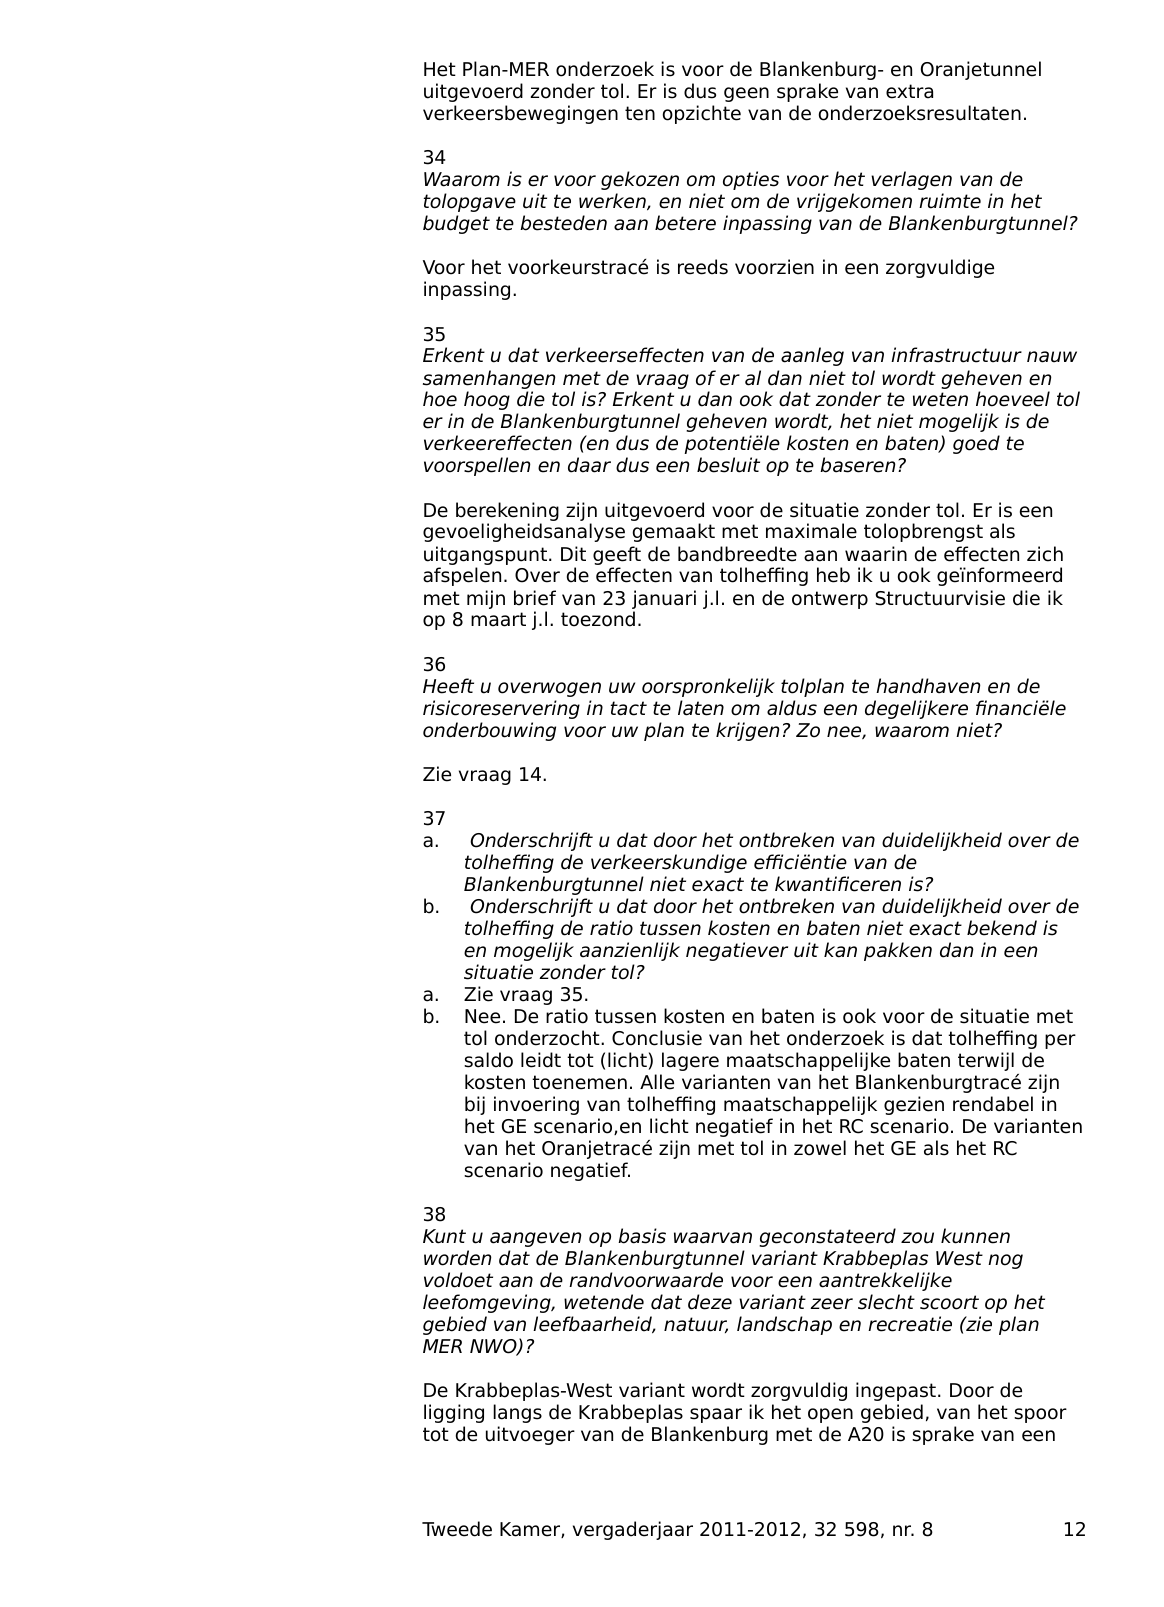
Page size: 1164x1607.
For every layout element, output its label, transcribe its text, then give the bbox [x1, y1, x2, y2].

text 38 [422, 1204, 1087, 1226]
text a. Zie vraag 35. [422, 984, 1087, 1006]
text Kunt u aangeven op basis waarvan geconstateerd zou kunnen worden dat de Blankenburgtunnel variant Krabbeplas West nog voldoet aan de randvoorwaarde voor een aantrekkelijke leefomgeving, wetende dat deze variant zeer slecht scoort op het gebied van leefbaarheid, natuur, landschap en recreatie (zie plan MER NWO)? [422, 1226, 1087, 1357]
text 34 [422, 147, 1087, 169]
text Voor het voorkeurstracé is reeds voorzien in een zorgvuldige inpassing. [422, 257, 1087, 301]
text 36 [422, 653, 1087, 676]
text 35 [422, 323, 1087, 345]
text b. Onderschrijft u dat door het ontbreken van duidelijkheid over de tolheffing de ratio tussen kosten en baten niet exact bekend is en mogelijk aanzienlijk negatiever uit kan pakken dan in een situatie zonder tol? [422, 896, 1087, 984]
text 37 [422, 808, 1087, 830]
text Waarom is er voor gekozen om opties voor het verlagen van de tolopgave uit te werken, en niet om de vrijgekomen ruimte in het budget te besteden aan betere inpassing van de Blankenburgtunnel? [422, 169, 1087, 235]
text Heeft u overwogen uw oorspronkelijk tolplan te handhaven en de risicoreservering in tact te laten om aldus een degelijkere financiële onderbouwing voor uw plan te krijgen? Zo nee, waarom niet? [422, 676, 1087, 741]
text Het Plan-MER onderzoek is voor de Blankenburg- en Oranjetunnel uitgevoerd zonder tol. Er is dus geen sprake van extra verkeersbewegingen ten opzichte van de onderzoeksresultaten. [422, 59, 1087, 125]
text De berekening zijn uitgevoerd voor de situatie zonder tol. Er is een gevoeligheidsanalyse gemaakt met maximale tolopbrengst als uitgangspunt. Dit geeft de bandbreedte aan waarin de effecten zich afspelen. Over de effecten van tolheffing heb ik u ook geïnformeerd met mijn brief van 23 januari j.l. en de ontwerp Structuurvisie die ik op 8 maart j.l. toezond. [422, 499, 1087, 631]
text De Krabbeplas-West variant wordt zorgvuldig ingepast. Door de ligging langs de Krabbeplas spaar ik het open gebied, van het spoor tot de uitvoeger van de Blankenburg met de A20 is sprake van een [422, 1380, 1087, 1446]
text a. Onderschrijft u dat door het ontbreken van duidelijkheid over de tolheffing de verkeerskundige efficiëntie van de Blankenburgtunnel niet exact te kwantificeren is? [422, 830, 1087, 896]
text b. Nee. De ratio tussen kosten en baten is ook voor de situatie met tol onderzocht. Conclusie van het onderzoek is dat tolheffing per saldo leidt tot (licht) lagere maatschappelijke baten terwijl de kosten toenemen. Alle varianten van het Blankenburgtracé zijn bij invoering van tolheffing maatschappelijk gezien rendabel in het GE scenario,en licht negatief in het RC scenario. De varianten van het Oranjetracé zijn met tol in zowel het GE als het RC scenario negatief. [422, 1006, 1087, 1181]
text Erkent u dat verkeerseffecten van de aanleg van infrastructuur nauw samenhangen met de vraag of er al dan niet tol wordt geheven en hoe hoog die tol is? Erkent u dan ook dat zonder te weten hoeveel tol er in de Blankenburgtunnel geheven wordt, het niet mogelijk is de verkeereffecten (en dus de potentiële kosten en baten) goed te voorspellen en daar dus een besluit op te baseren? [422, 345, 1087, 477]
text Zie vraag 14. [422, 764, 1087, 786]
